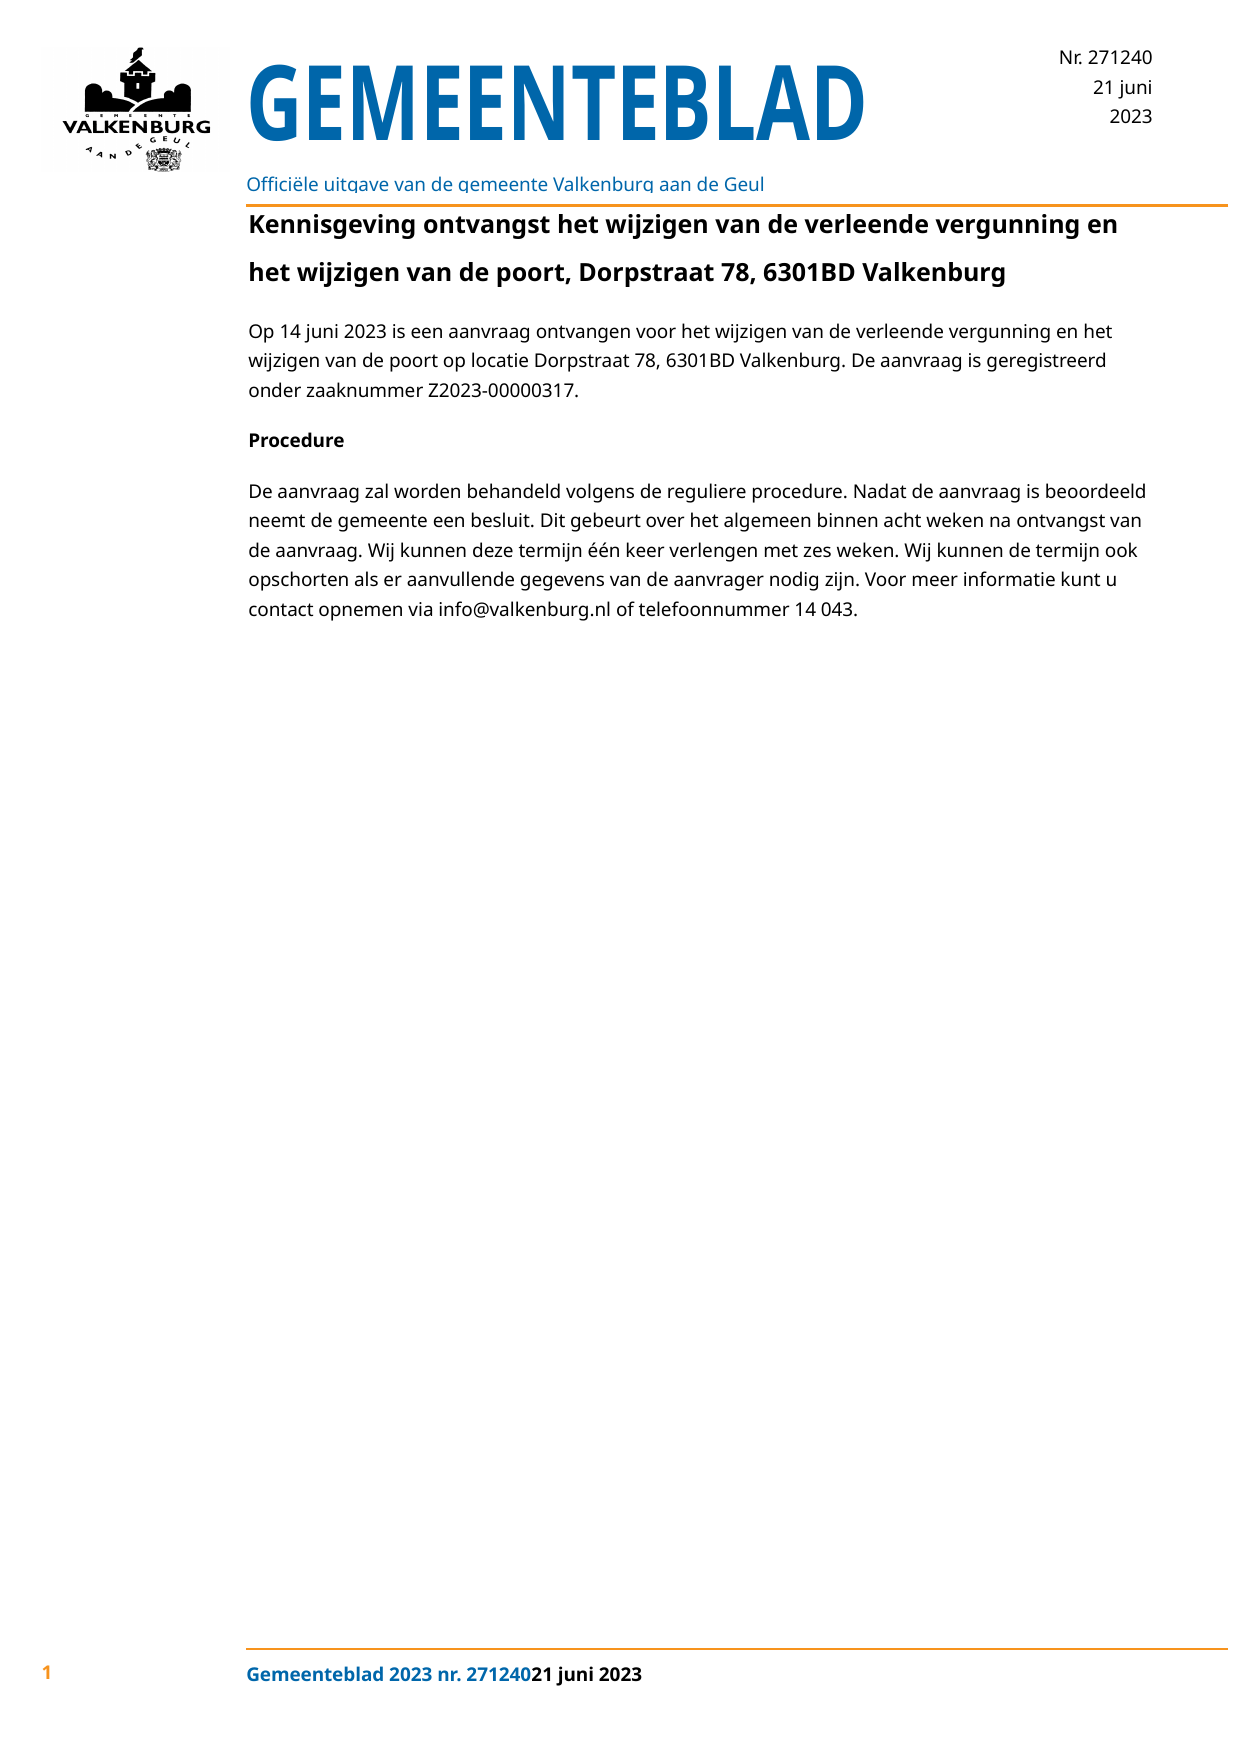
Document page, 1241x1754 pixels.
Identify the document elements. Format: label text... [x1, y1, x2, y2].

text Kennisgeving ontvangst het wijzigen van de verleende vergunning en het wijzigen van de poort, Dorpstraat 78, 6301BD Valkenburg [248, 207, 1152, 288]
text Op 14 juni 2023 is een aanvraag ontvangen voor het wijzigen van de verleende vergunning en het wijzigen van de poort op locatie Dorpstraat 78, 6301BD Valkenburg. De aanvraag is geregistreerd onder zaaknummer Z2023-00000317. [248, 318, 1152, 403]
text Procedure [248, 427, 1152, 453]
text De aanvraag zal worden behandeld volgens de reguliere procedure. Nadat de aanvraag is beoordeeld neemt de gemeente een besluit. Dit gebeurt over het algemeen binnen acht weken na ontvangst van de aanvraag. Wij kunnen deze termijn één keer verlengen met zes weken. Wij kunnen de termijn ook opschorten als er aanvullende gegevens van de aanvrager nodig zijn. Voor meer informatie kunt u contact opnemen via info@valkenburg.nl of telefoonnummer 14 043. [248, 478, 1152, 622]
picture [41, 47, 231, 172]
